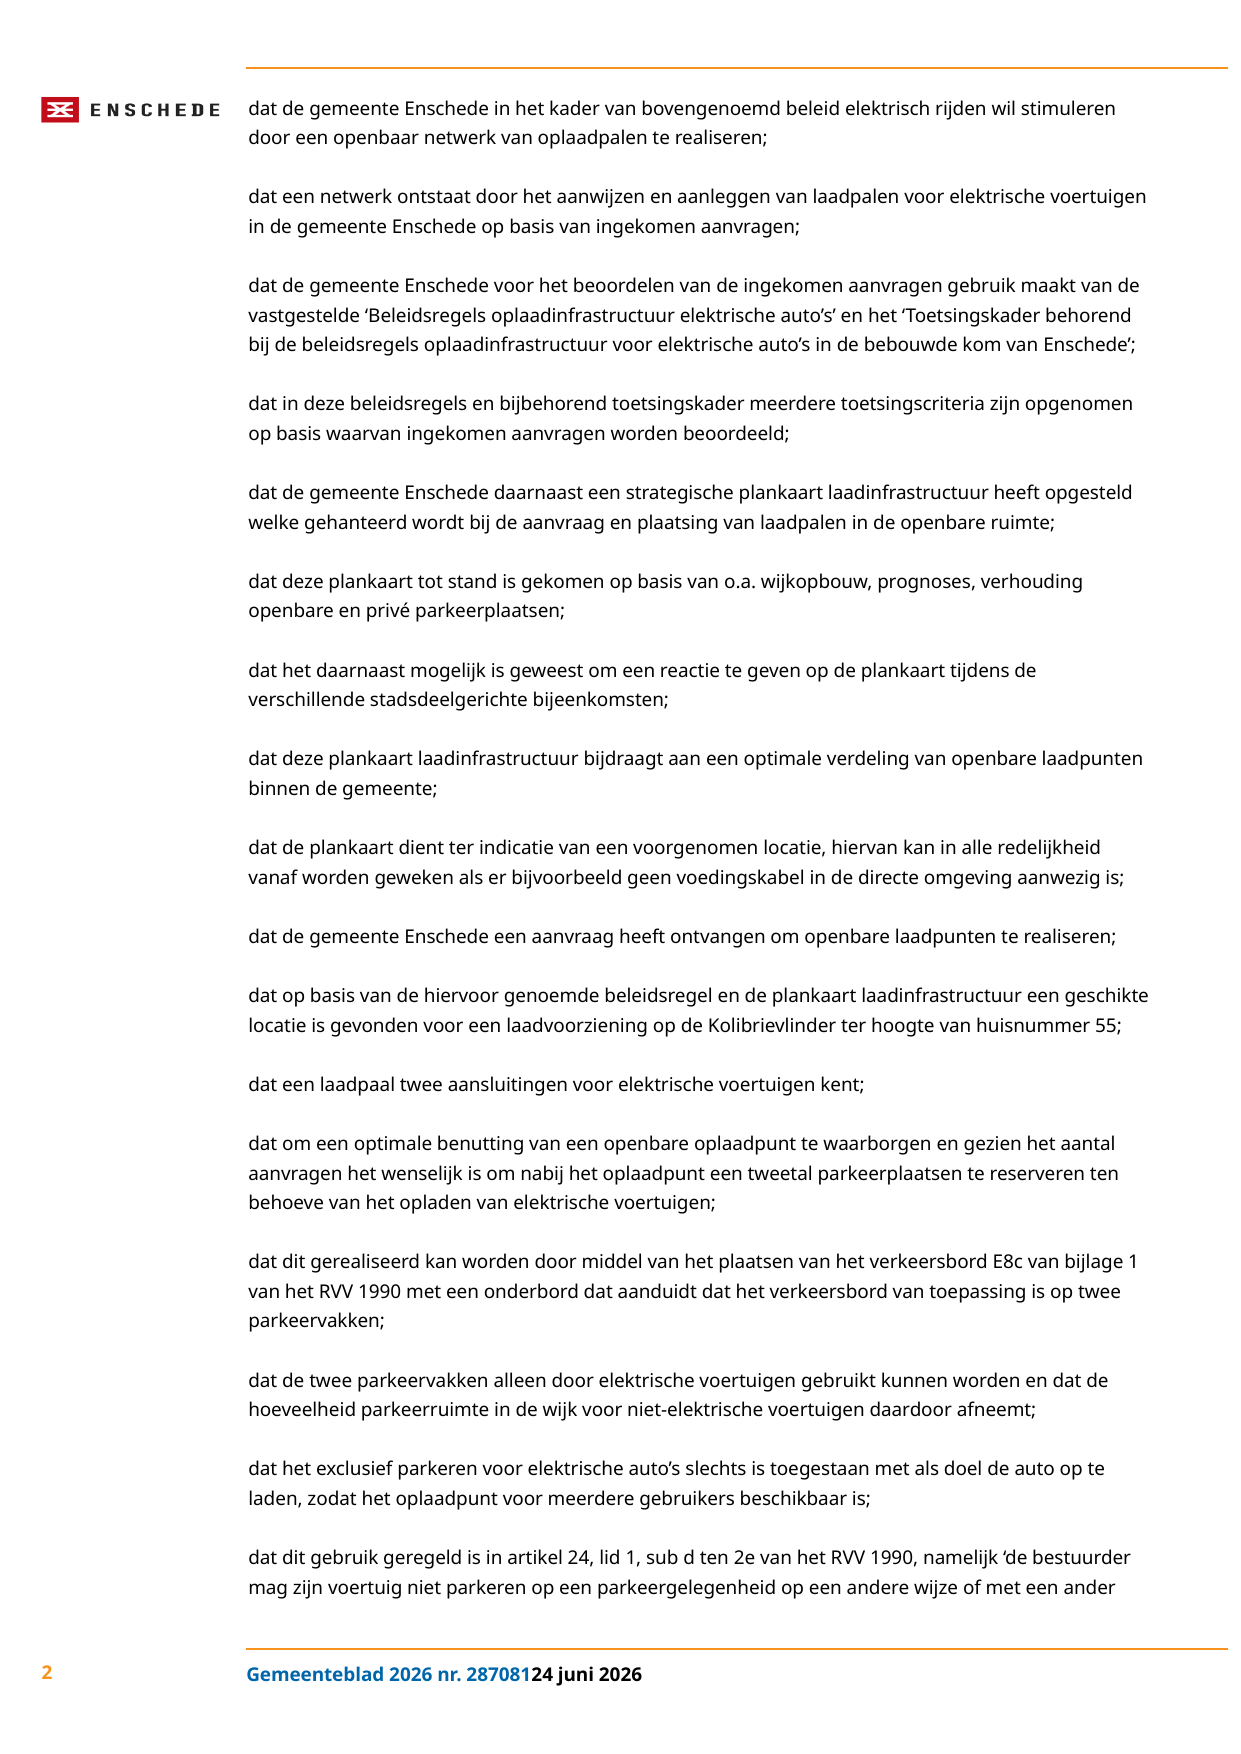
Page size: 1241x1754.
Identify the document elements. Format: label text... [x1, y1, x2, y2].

text dat de gemeente Enschede een aanvraag heeft ontvangen om openbare laadpunten te realiseren; [248, 923, 1152, 949]
picture [41, 47, 231, 172]
text dat deze plankaart tot stand is gekomen op basis van o.a. wijkopbouw, prognoses, verhouding openbare en privé parkeerplaatsen; [248, 568, 1152, 623]
text dat deze plankaart laadinfrastructuur bijdraagt aan een optimale verdeling van openbare laadpunten binnen de gemeente; [248, 746, 1152, 801]
text dat een netwerk ontstaat door het aanwijzen en aanleggen van laadpalen voor elektrische voertuigen in de gemeente Enschede op basis van ingekomen aanvragen; [248, 183, 1152, 239]
text dat op basis van de hiervoor genoemde beleidsregel en de plankaart laadinfrastructuur een geschikte locatie is gevonden voor een laadvoorziening op de Kolibrievlinder ter hoogte van huisnummer 55; [248, 982, 1152, 1038]
text dat de twee parkeervakken alleen door elektrische voertuigen gebruikt kunnen worden en dat de hoeveelheid parkeerruimte in de wijk voor niet-elektrische voertuigen daardoor afneemt; [248, 1367, 1152, 1422]
text dat het exclusief parkeren voor elektrische auto’s slechts is toegestaan met als doel de auto op te laden, zodat het oplaadpunt voor meerdere gebruikers beschikbaar is; [248, 1456, 1152, 1511]
text dat de gemeente Enschede voor het beoordelen van de ingekomen aanvragen gebruik maakt van de vastgestelde ‘Beleidsregels oplaadinfrastructuur elektrische auto’s’ en het ‘Toetsingskader behorend bij de beleidsregels oplaadinfrastructuur voor elektrische auto’s in de bebouwde kom van Enschede’; [248, 272, 1152, 357]
text dat een laadpaal twee aansluitingen voor elektrische voertuigen kent; [248, 1071, 1152, 1097]
text dat de gemeente Enschede in het kader van bovengenoemd beleid elektrisch rijden wil stimuleren door een openbaar netwerk van oplaadpalen te realiseren; [248, 95, 1152, 150]
text dat dit gerealiseerd kan worden door middel van het plaatsen van het verkeersbord E8c van bijlage 1 van het RVV 1990 met een onderbord dat aanduidt dat het verkeersbord van toepassing is op twee parkeervakken; [248, 1248, 1152, 1333]
text dat de gemeente Enschede daarnaast een strategische plankaart laadinfrastructuur heeft opgesteld welke gehanteerd wordt bij de aanvraag en plaatsing van laadpalen in de openbare ruimte; [248, 479, 1152, 535]
text dat de plankaart dient ter indicatie van een voorgenomen locatie, hiervan kan in alle redelijkheid vanaf worden geweken als er bijvoorbeeld geen voedingskabel in de directe omgeving aanwezig is; [248, 834, 1152, 890]
text dat dit gebruik geregeld is in artikel 24, lid 1, sub d ten 2e van het RVV 1990, namelijk ‘de bestuurder mag zijn voertuig niet parkeren op een parkeergelegenheid op een andere wijze of met een ander [248, 1544, 1152, 1600]
text dat in deze beleidsregels en bijbehorend toetsingskader meerdere toetsingscriteria zijn opgenomen op basis waarvan ingekomen aanvragen worden beoordeeld; [248, 391, 1152, 446]
text dat om een optimale benutting van een openbare oplaadpunt te waarborgen en gezien het aantal aanvragen het wenselijk is om nabij het oplaadpunt een tweetal parkeerplaatsen te reserveren ten behoeve van het opladen van elektrische voertuigen; [248, 1130, 1152, 1215]
text dat het daarnaast mogelijk is geweest om een reactie te geven op de plankaart tijdens de verschillende stadsdeelgerichte bijeenkomsten; [248, 657, 1152, 712]
